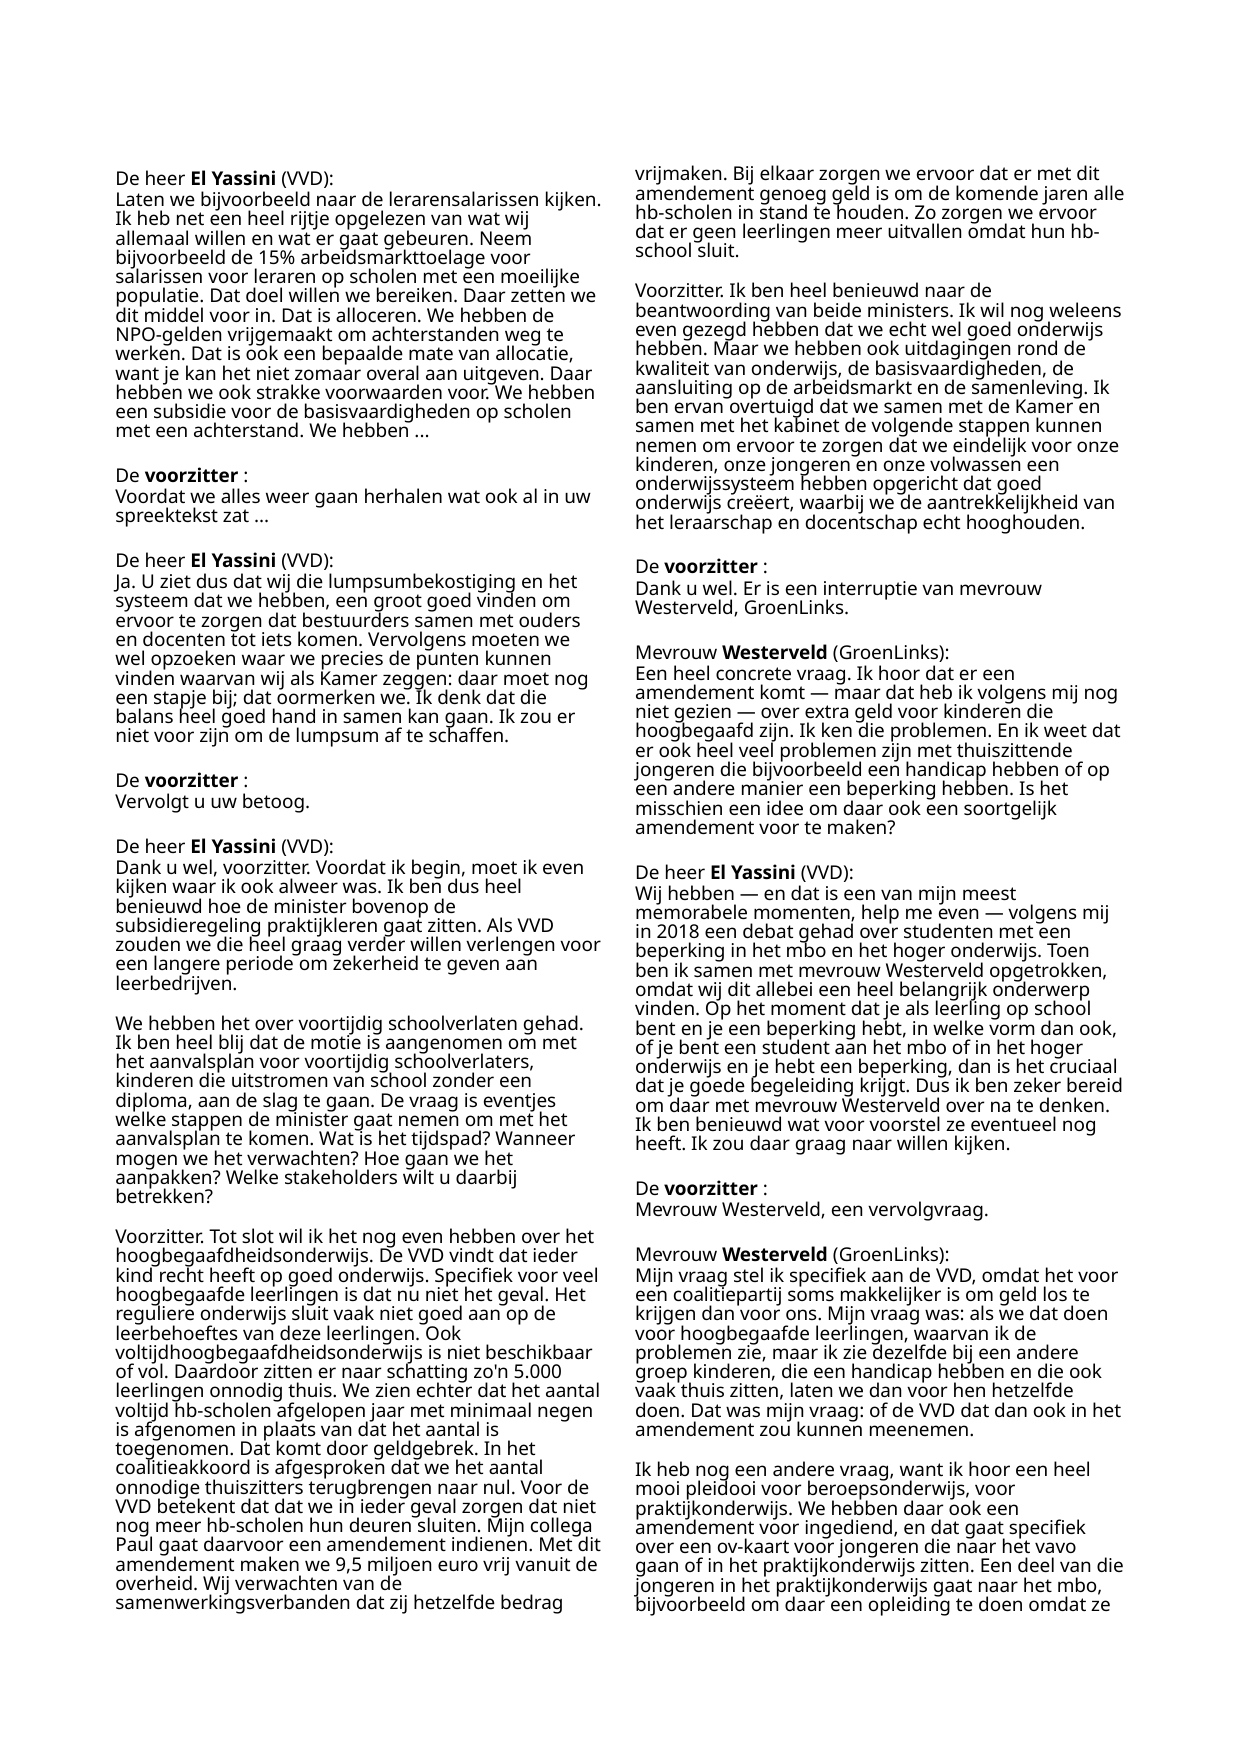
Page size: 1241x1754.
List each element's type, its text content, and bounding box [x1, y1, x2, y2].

text Mevrouw Westerveld (GroenLinks): [635, 639, 1125, 664]
text Dank u wel. Er is een interruptie van mevrouw Westerveld, GroenLinks. [635, 579, 1125, 618]
text Voorzitter. Ik ben heel benieuwd naar de beantwoording van beide ministers. Ik wil nog weleens even gezegd hebben dat we echt wel goed onderwijs hebben. Maar we hebben ook uitdagingen rond de kwaliteit van onderwijs, de basisvaardigheden, de aansluiting op de arbeidsmarkt en de samenleving. Ik ben ervan overtuigd dat we samen met de Kamer en samen met het kabinet de volgende stappen kunnen nemen om ervoor te zorgen dat we eindelijk voor onze kinderen, onze jongeren en onze volwassen een onderwijssysteem hebben opgericht dat goed onderwijs creëert, waarbij we de aantrekkelijkheid van het leraarschap en docentschap echt hooghouden. [635, 282, 1125, 533]
text Laten we bijvoorbeeld naar de lerarensalarissen kijken. Ik heb net een heel rijtje opgelezen van wat wij allemaal willen en wat er gaat gebeuren. Neem bijvoorbeeld de 15% arbeidsmarkttoelage voor salarissen voor leraren op scholen met een moeilijke populatie. Dat doel willen we bereiken. Daar zetten we dit middel voor in. Dat is alloceren. We hebben de NPO-gelden vrijgemaakt om achterstanden weg te werken. Dat is ook een bepaalde mate van allocatie, want je kan het niet zomaar overal aan uitgeven. Daar hebben we ook strakke voorwaarden voor. We hebben een subsidie voor de basisvaardigheden op scholen met een achterstand. We hebben ... [115, 191, 605, 442]
text Een heel concrete vraag. Ik hoor dat er een amendement komt — maar dat heb ik volgens mij nog niet gezien — over extra geld voor kinderen die hoogbegaafd zijn. Ik ken die problemen. En ik weet dat er ook heel veel problemen zijn met thuiszittende jongeren die bijvoorbeeld een handicap hebben of op een andere manier een beperking hebben. Is het misschien een idee om daar ook een soortgelijk amendement voor te maken? [635, 664, 1125, 838]
text Voordat we alles weer gaan herhalen wat ook al in uw spreektekst zat ... [115, 488, 605, 527]
text We hebben het over voortijdig schoolverlaten gehad. Ik ben heel blij dat de motie is aangenomen om met het aanvalsplan voor voortijdig schoolverlaters, kinderen die uitstromen van school zonder een diploma, aan de slag te gaan. De vraag is eventjes welke stappen de minister gaat nemen om met het aanvalsplan te komen. Wat is het tijdspad? Wanneer mogen we het verwachten? Hoe gaan we het aanpakken? Welke stakeholders wilt u daarbij betrekken? [115, 1015, 605, 1207]
text Voorzitter. Tot slot wil ik het nog even hebben over het hoogbegaafdheidsonderwijs. De VVD vindt dat ieder kind recht heeft op goed onderwijs. Specifiek voor veel hoogbegaafde leerlingen is dat nu niet het geval. Het reguliere onderwijs sluit vaak niet goed aan op de leerbehoeftes van deze leerlingen. Ook voltijdhoogbegaafdheidsonderwijs is niet beschikbaar of vol. Daardoor zitten er naar schatting zo'n 5.000 leerlingen onnodig thuis. We zien echter dat het aantal voltijd hb-scholen afgelopen jaar met minimaal negen is afgenomen in plaats van dat het aantal is toegenomen. Dat komt door geldgebrek. In het coalitieakkoord is afgesproken dat we het aantal onnodige thuiszitters terugbrengen naar nul. Voor de VVD betekent dat dat we in ieder geval zorgen dat niet nog meer hb-scholen hun deuren sluiten. Mijn collega Paul gaat daarvoor een amendement indienen. Met dit amendement maken we 9,5 miljoen euro vrij vanuit de overheid. Wij verwachten van de samenwerkingsverbanden dat zij hetzelfde bedrag [115, 1228, 605, 1613]
text De heer El Yassini (VVD): [115, 833, 605, 859]
text Mevrouw Westerveld (GroenLinks): [635, 1241, 1125, 1267]
text De heer El Yassini (VVD): [115, 165, 605, 191]
text Vervolgt u uw betoog. [115, 793, 605, 812]
text De voorzitter : [115, 767, 605, 793]
text vrijmaken. Bij elkaar zorgen we ervoor dat er met dit amendement genoeg geld is om de komende jaren alle hb-scholen in stand te houden. Zo zorgen we ervoor dat er geen leerlingen meer uitvallen omdat hun hb-school sluit. [635, 165, 1125, 262]
text De heer El Yassini (VVD): [115, 547, 605, 573]
text Mijn vraag stel ik specifiek aan de VVD, omdat het voor een coalitiepartij soms makkelijker is om geld los te krijgen dan voor ons. Mijn vraag was: als we dat doen voor hoogbegaafde leerlingen, waarvan ik de problemen zie, maar ik zie dezelfde bij een andere groep kinderen, die een handicap hebben en die ook vaak thuis zitten, laten we dan voor hen hetzelfde doen. Dat was mijn vraag: of de VVD dat dan ook in het amendement zou kunnen meenemen. [635, 1267, 1125, 1440]
text Wij hebben — en dat is een van mijn meest memorabele momenten, help me even — volgens mij in 2018 een debat gehad over studenten met een beperking in het mbo en het hoger onderwijs. Toen ben ik samen met mevrouw Westerveld opgetrokken, omdat wij dit allebei een heel belangrijk onderwerp vinden. Op het moment dat je als leerling op school bent en je een beperking hebt, in welke vorm dan ook, of je bent een student aan het mbo of in het hoger onderwijs en je hebt een beperking, dan is het cruciaal dat je goede begeleiding krijgt. Dus ik ben zeker bereid om daar met mevrouw Westerveld over na te denken. Ik ben benieuwd wat voor voorstel ze eventueel nog heeft. Ik zou daar graag naar willen kijken. [635, 884, 1125, 1154]
text Dank u wel, voorzitter. Voordat ik begin, moet ik even kijken waar ik ook alweer was. Ik ben dus heel benieuwd hoe de minister bovenop de subsidieregeling praktijkleren gaat zitten. Als VVD zouden we die heel graag verder willen verlengen voor een langere periode om zekerheid te geven aan leerbedrijven. [115, 859, 605, 994]
text Ja. U ziet dus dat wij die lumpsumbekostiging en het systeem dat we hebben, een groot goed vinden om ervoor te zorgen dat bestuurders samen met ouders en docenten tot iets komen. Vervolgens moeten we wel opzoeken waar we precies de punten kunnen vinden waarvan wij als Kamer zeggen: daar moet nog een stapje bij; dat oormerken we. Ik denk dat die balans heel goed hand in samen kan gaan. Ik zou er niet voor zijn om de lumpsum af te schaffen. [115, 573, 605, 747]
text De voorzitter : [115, 462, 605, 488]
text Ik heb nog een andere vraag, want ik hoor een heel mooi pleidooi voor beroepsonderwijs, voor praktijkonderwijs. We hebben daar ook een amendement voor ingediend, en dat gaat specifiek over een ov-kaart voor jongeren die naar het vavo gaan of in het praktijkonderwijs zitten. Een deel van die jongeren in het praktijkonderwijs gaat naar het mbo, bijvoorbeeld om daar een opleiding te doen omdat ze [635, 1461, 1125, 1615]
text De voorzitter : [635, 1175, 1125, 1201]
text De heer El Yassini (VVD): [635, 859, 1125, 884]
text De voorzitter : [635, 554, 1125, 579]
text Mevrouw Westerveld, een vervolgvraag. [635, 1201, 1125, 1220]
